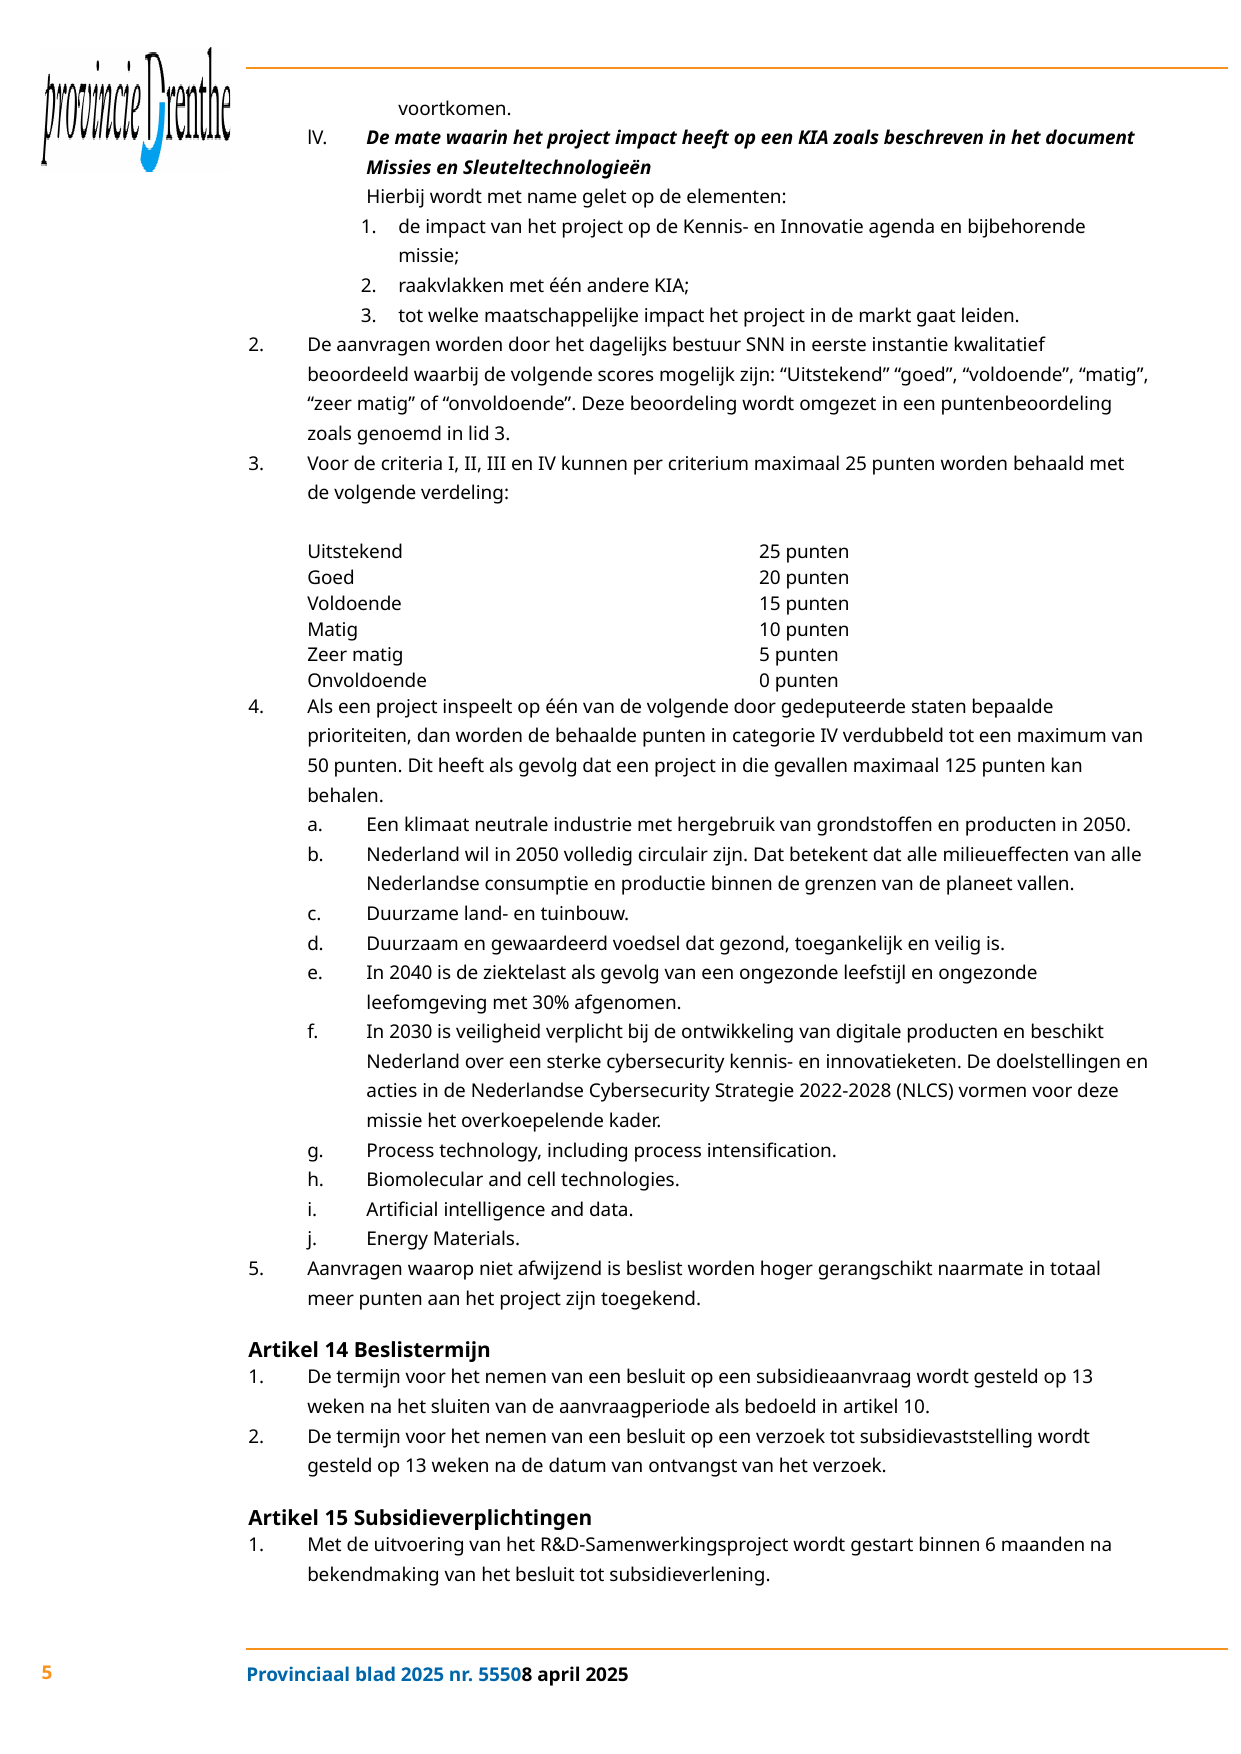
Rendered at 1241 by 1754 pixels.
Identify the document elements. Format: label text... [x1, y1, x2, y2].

list Hierbij wordt met name gelet op de elementen: [307, 183, 1152, 209]
list Als een project inspeelt op één van de volgende door gedeputeerde staten bepaalde prioriteiten, dan worden de behaalde punten in categorie IV verdubbeld tot een maximum van 50 punten. Dit heeft als gevolg dat een project in die gevallen maximaal 125 punten kan behalen. [248, 693, 1152, 808]
list Een klimaat neutrale industrie met hergebruik van grondstoffen en producten in 2050. [307, 811, 1152, 837]
list In 2040 is de ziektelast als gevolg van een ongezonde leefstijl en ongezonde leefomgeving met 30% afgenomen. [307, 959, 1152, 1015]
list Energy Materials. [307, 1226, 1152, 1251]
table_header Uitstekend [307, 539, 759, 564]
list Artificial intelligence and data. [307, 1196, 1152, 1222]
list tot welke maatschappelijke impact het project in de markt gaat leiden. [361, 302, 1152, 328]
table_cell 0 punten [759, 667, 1211, 693]
list De termijn voor het nemen van een besluit op een verzoek tot subsidievaststelling wordt gesteld op 13 weken na de datum van ontvangst van het verzoek. [248, 1423, 1152, 1478]
list Duurzame land- en tuinbouw. [307, 900, 1152, 926]
table_cell 20 punten [759, 564, 1211, 590]
list Voor de criteria I, II, III en IV kunnen per criterium maximaal 25 punten worden behaald met de volgende verdeling: [248, 450, 1152, 505]
list De mate waarin het project impact heeft op een KIA zoals beschreven in het document Missies en Sleuteltechnologieën [307, 124, 1152, 180]
table_cell Matig [307, 616, 759, 642]
list De termijn voor het nemen van een besluit op een subsidieaanvraag wordt gesteld op 13 weken na het sluiten van de aanvraagperiode als bedoeld in artikel 10. [248, 1364, 1152, 1419]
list De aanvragen worden door het dagelijks bestuur SNN in eerste instantie kwalitatief beoordeeld waarbij de volgende scores mogelijk zijn: “Uitstekend” “goed”, “voldoende”, “matig”, “zeer matig” of “onvoldoende”. Deze beoordeling wordt omgezet in een puntenbeoordeling zoals genoemd in lid 3. [248, 331, 1152, 446]
list voortkomen. [361, 95, 1152, 121]
table_cell Onvoldoende [307, 667, 759, 693]
table_cell 10 punten [759, 616, 1211, 642]
list Aanvragen waarop niet afwijzend is beslist worden hoger gerangschikt naarmate in totaal meer punten aan het project zijn toegekend. [248, 1255, 1152, 1311]
list Biomolecular and cell technologies. [307, 1166, 1152, 1192]
list Duurzaam en gewaardeerd voedsel dat gezond, toegankelijk en veilig is. [307, 930, 1152, 956]
text Artikel 15 Subsidieverplichtingen [248, 1503, 1152, 1531]
list Process technology, including process intensification. [307, 1137, 1152, 1163]
list In 2030 is veiligheid verplicht bij de ontwikkeling van digitale producten en beschikt Nederland over een sterke cybersecurity kennis- en innovatieketen. De doelstellingen en acties in de Nederlandse Cybersecurity Strategie 2022-2028 (NLCS) vormen voor deze missie het overkoepelende kader. [307, 1018, 1152, 1133]
list Nederland wil in 2050 volledig circulair zijn. Dat betekent dat alle milieueffecten van alle Nederlandse consumptie en productie binnen de grenzen van de planeet vallen. [307, 841, 1152, 896]
list Met de uitvoering van het R&D-Samenwerkingsproject wordt gestart binnen 6 maanden na bekendmaking van het besluit tot subsidieverlening. [248, 1531, 1152, 1587]
table_header 25 punten [759, 539, 1211, 564]
table_cell 5 punten [759, 642, 1211, 667]
table_cell Zeer matig [307, 642, 759, 667]
picture [41, 47, 231, 172]
table_cell 15 punten [759, 590, 1211, 616]
table_cell Goed [307, 564, 759, 590]
list de impact van het project op de Kennis- en Innovatie agenda en bijbehorende missie; [361, 213, 1152, 268]
text Artikel 14 Beslistermijn [248, 1335, 1152, 1364]
table_cell Voldoende [307, 590, 759, 616]
list raakvlakken met één andere KIA; [361, 272, 1152, 298]
